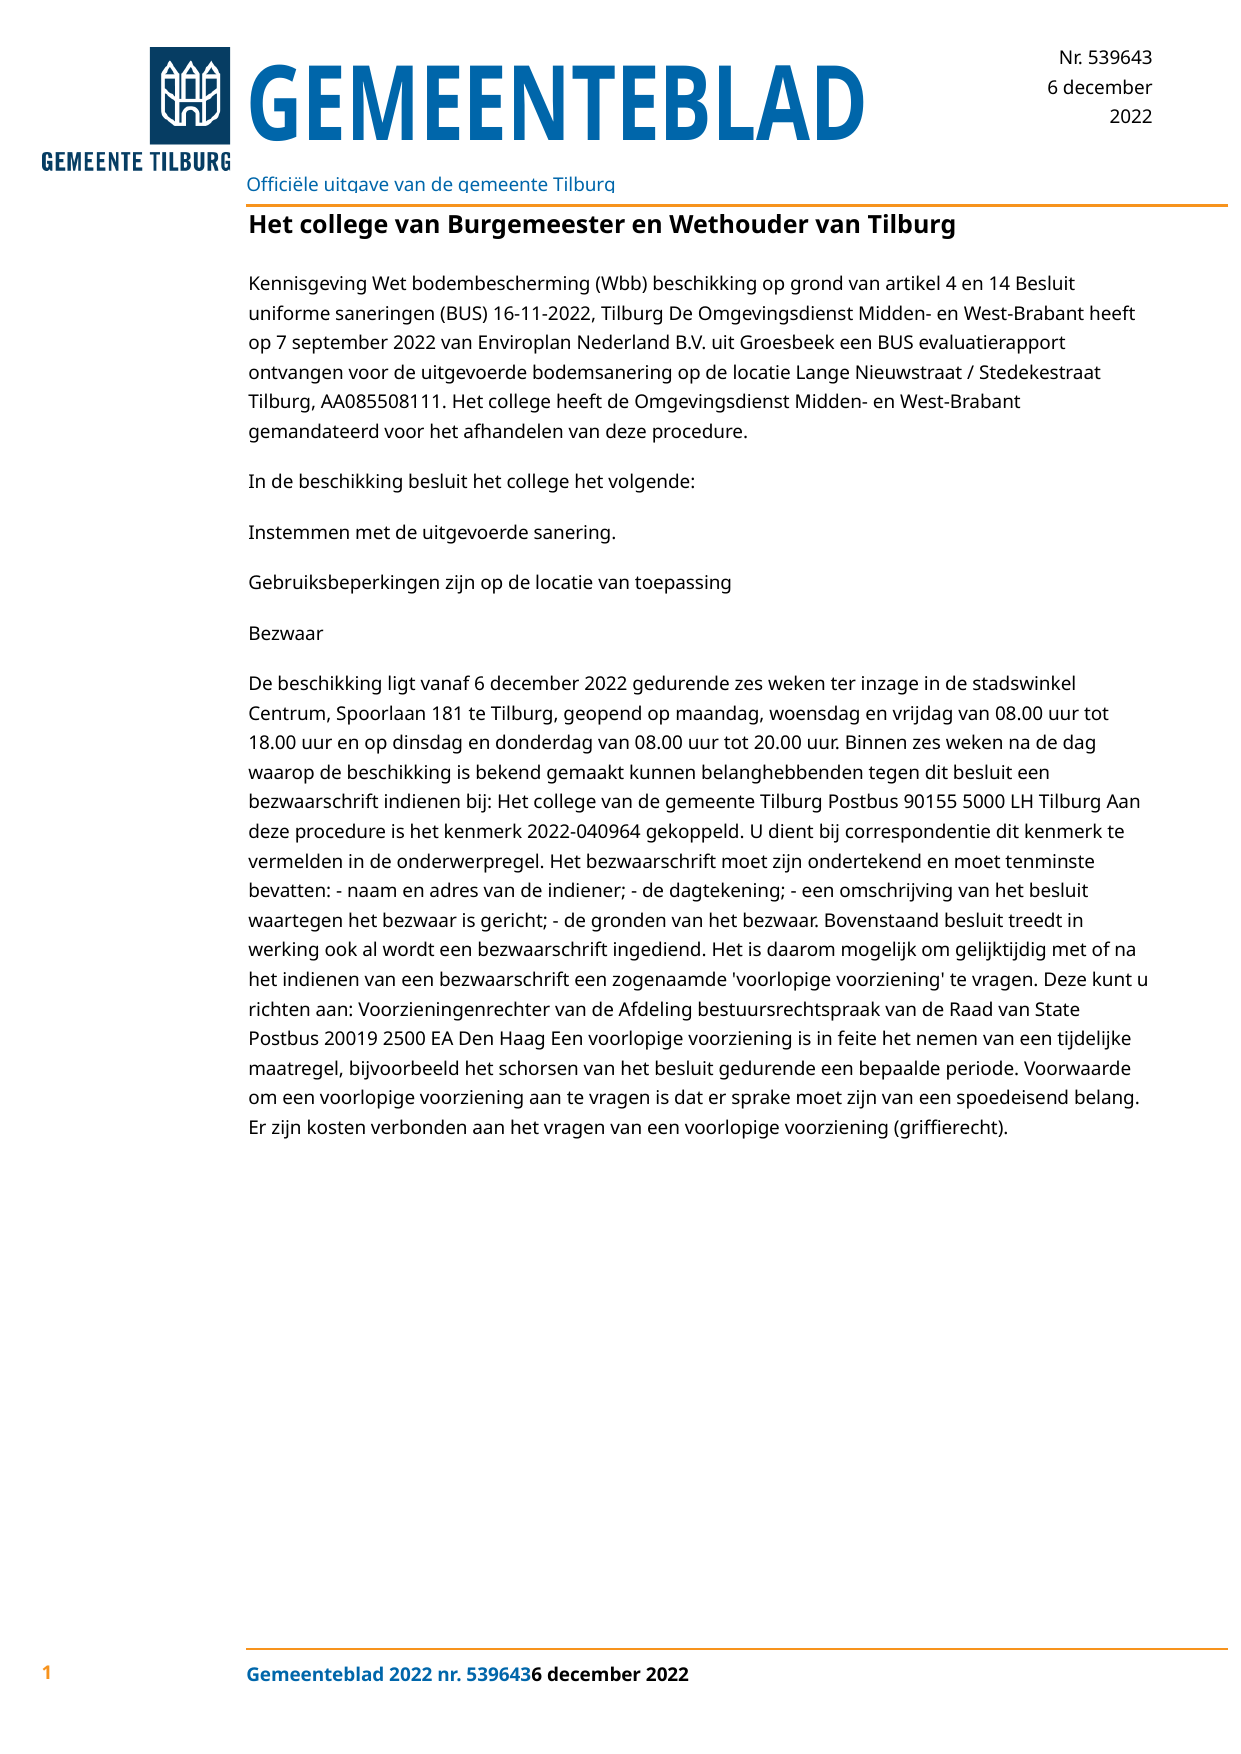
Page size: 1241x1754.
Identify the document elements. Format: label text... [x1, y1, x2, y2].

text Gebruiksbeperkingen zijn op de locatie van toepassing [248, 569, 1152, 595]
text Het college van Burgemeester en Wethouder van Tilburg [248, 207, 1152, 241]
picture [41, 47, 231, 172]
text Kennisgeving Wet bodembescherming (Wbb) beschikking op grond van artikel 4 en 14 Besluit uniforme saneringen (BUS) 16-11-2022, Tilburg De Omgevingsdienst Midden- en West-Brabant heeft op 7 september 2022 van Enviroplan Nederland B.V. uit Groesbeek een BUS evaluatierapport ontvangen voor de uitgevoerde bodemsanering op de locatie Lange Nieuwstraat / Stedekestraat Tilburg, AA085508111. Het college heeft de Omgevingsdienst Midden- en West-Brabant gemandateerd voor het afhandelen van deze procedure. [248, 270, 1152, 444]
text Instemmen met de uitgevoerde sanering. [248, 519, 1152, 545]
text De beschikking ligt vanaf 6 december 2022 gedurende zes weken ter inzage in de stadswinkel Centrum, Spoorlaan 181 te Tilburg, geopend op maandag, woensdag en vrijdag van 08.00 uur tot 18.00 uur en op dinsdag en donderdag van 08.00 uur tot 20.00 uur. Binnen zes weken na de dag waarop de beschikking is bekend gemaakt kunnen belanghebbenden tegen dit besluit een bezwaarschrift indienen bij: Het college van de gemeente Tilburg Postbus 90155 5000 LH Tilburg Aan deze procedure is het kenmerk 2022-040964 gekoppeld. U dient bij correspondentie dit kenmerk te vermelden in de onderwerpregel. Het bezwaarschrift moet zijn ondertekend en moet tenminste bevatten: - naam en adres van de indiener; - de dagtekening; - een omschrijving van het besluit waartegen het bezwaar is gericht; - de gronden van het bezwaar. Bovenstaand besluit treedt in werking ook al wordt een bezwaarschrift ingediend. Het is daarom mogelijk om gelijktijdig met of na het indienen van een bezwaarschrift een zogenaamde 'voorlopige voorziening' te vragen. Deze kunt u richten aan: Voorzieningenrechter van de Afdeling bestuursrechtspraak van de Raad van State Postbus 20019 2500 EA Den Haag Een voorlopige voorziening is in feite het nemen van een tijdelijke maatregel, bijvoorbeeld het schorsen van het besluit gedurende een bepaalde periode. Voorwaarde om een voorlopige voorziening aan te vragen is dat er sprake moet zijn van een spoedeisend belang. Er zijn kosten verbonden aan het vragen van een voorlopige voorziening (griffierecht). [248, 670, 1152, 1140]
text Bezwaar [248, 620, 1152, 646]
text In de beschikking besluit het college het volgende: [248, 469, 1152, 494]
